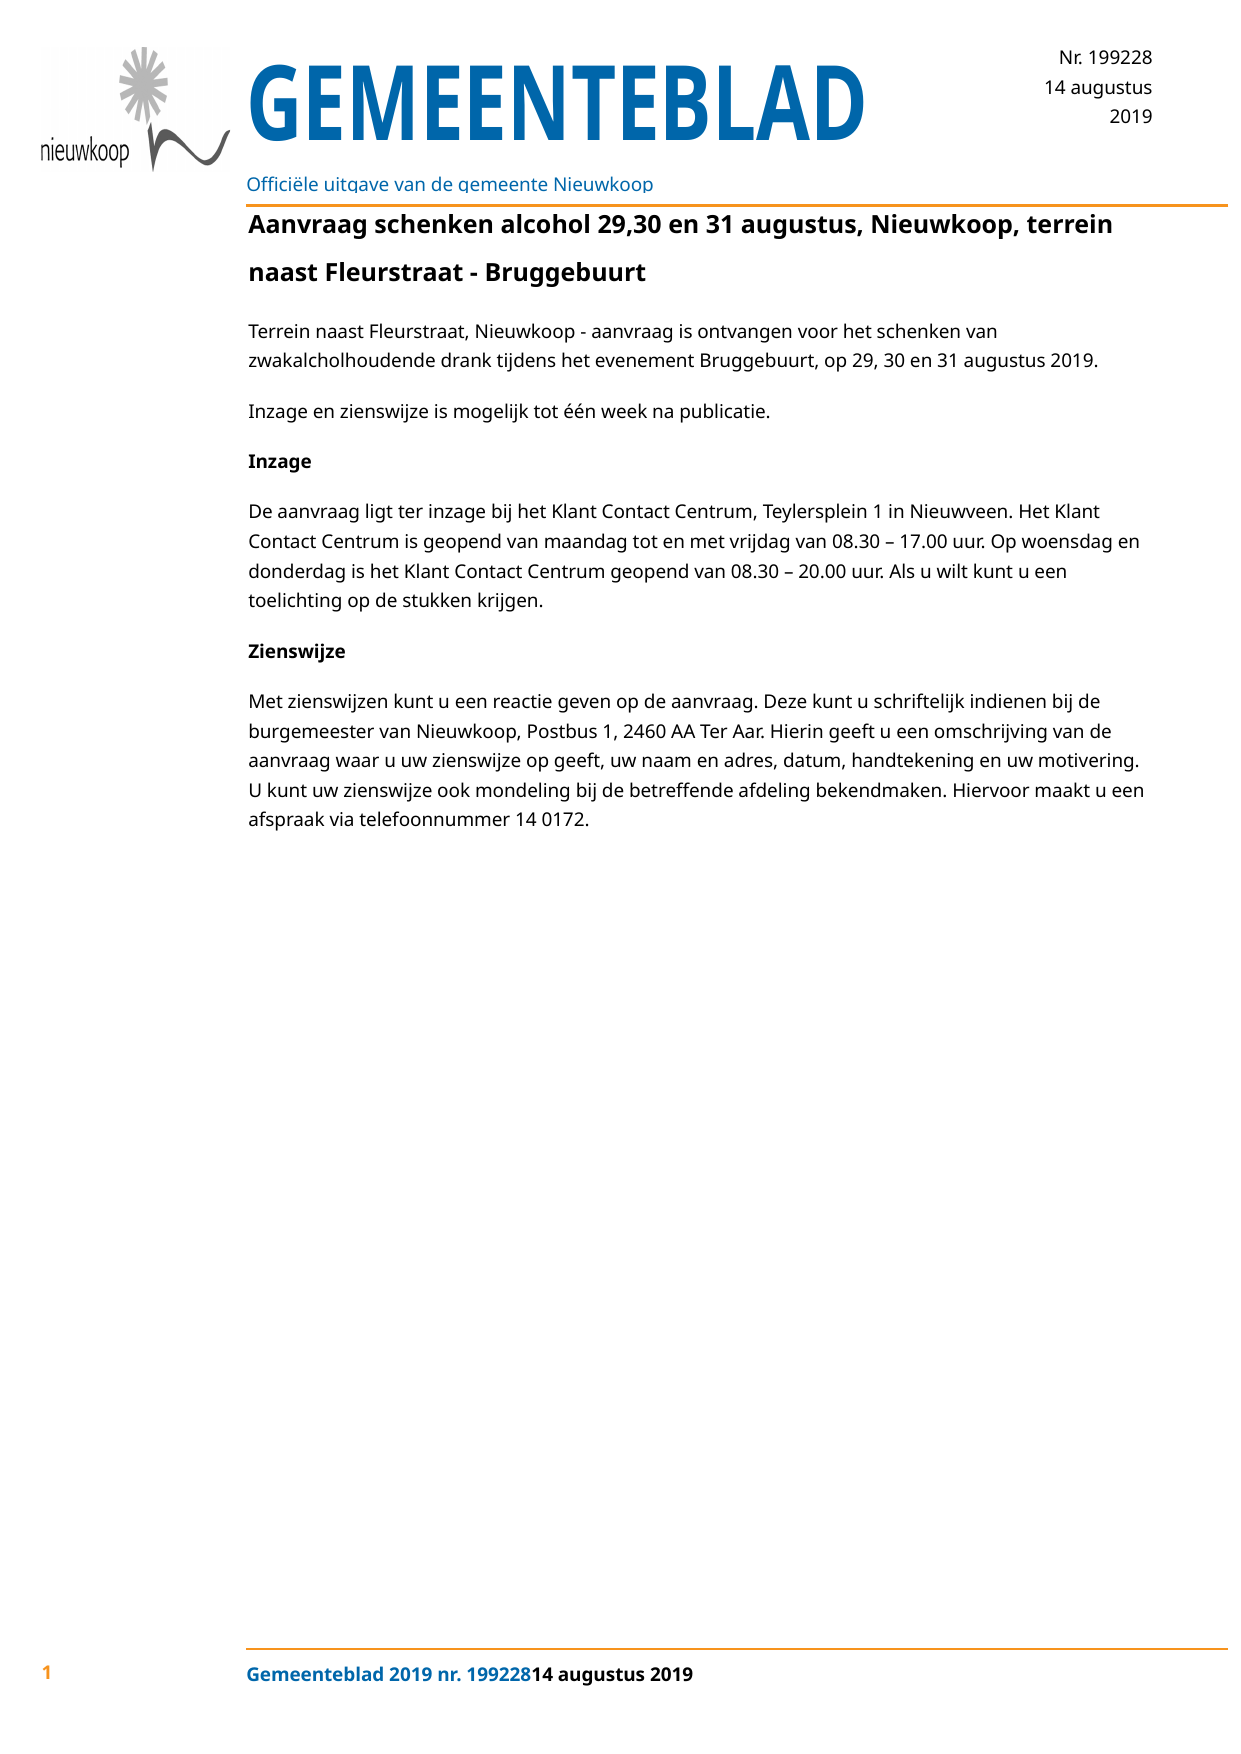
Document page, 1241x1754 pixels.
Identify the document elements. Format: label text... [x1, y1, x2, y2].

text Aanvraag schenken alcohol 29,30 en 31 augustus, Nieuwkoop, terrein naast Fleurstraat - Bruggebuurt [248, 207, 1152, 288]
text Met zienswijzen kunt u een reactie geven op de aanvraag. Deze kunt u schriftelijk indienen bij de burgemeester van Nieuwkoop, Postbus 1, 2460 AA Ter Aar. Hierin geeft u een omschrijving van de aanvraag waar u uw zienswijze op geeft, uw naam en adres, datum, handtekening en uw motivering. U kunt uw zienswijze ook mondeling bij de betreffende afdeling bekendmaken. Hiervoor maakt u een afspraak via telefoonnummer 14 0172. [248, 688, 1152, 832]
text Inzage [248, 448, 1152, 474]
text Terrein naast Fleurstraat, Nieuwkoop - aanvraag is ontvangen voor het schenken van zwakalcholhoudende drank tijdens het evenement Bruggebuurt, op 29, 30 en 31 augustus 2019. [248, 318, 1152, 373]
picture [41, 47, 231, 172]
text Zienswijze [248, 638, 1152, 664]
text Inzage en zienswijze is mogelijk tot één week na publicatie. [248, 398, 1152, 424]
text De aanvraag ligt ter inzage bij het Klant Contact Centrum, Teylersplein 1 in Nieuwveen. Het Klant Contact Centrum is geopend van maandag tot en met vrijdag van 08.30 – 17.00 uur. Op woensdag en donderdag is het Klant Contact Centrum geopend van 08.30 – 20.00 uur. Als u wilt kunt u een toelichting op de stukken krijgen. [248, 499, 1152, 613]
